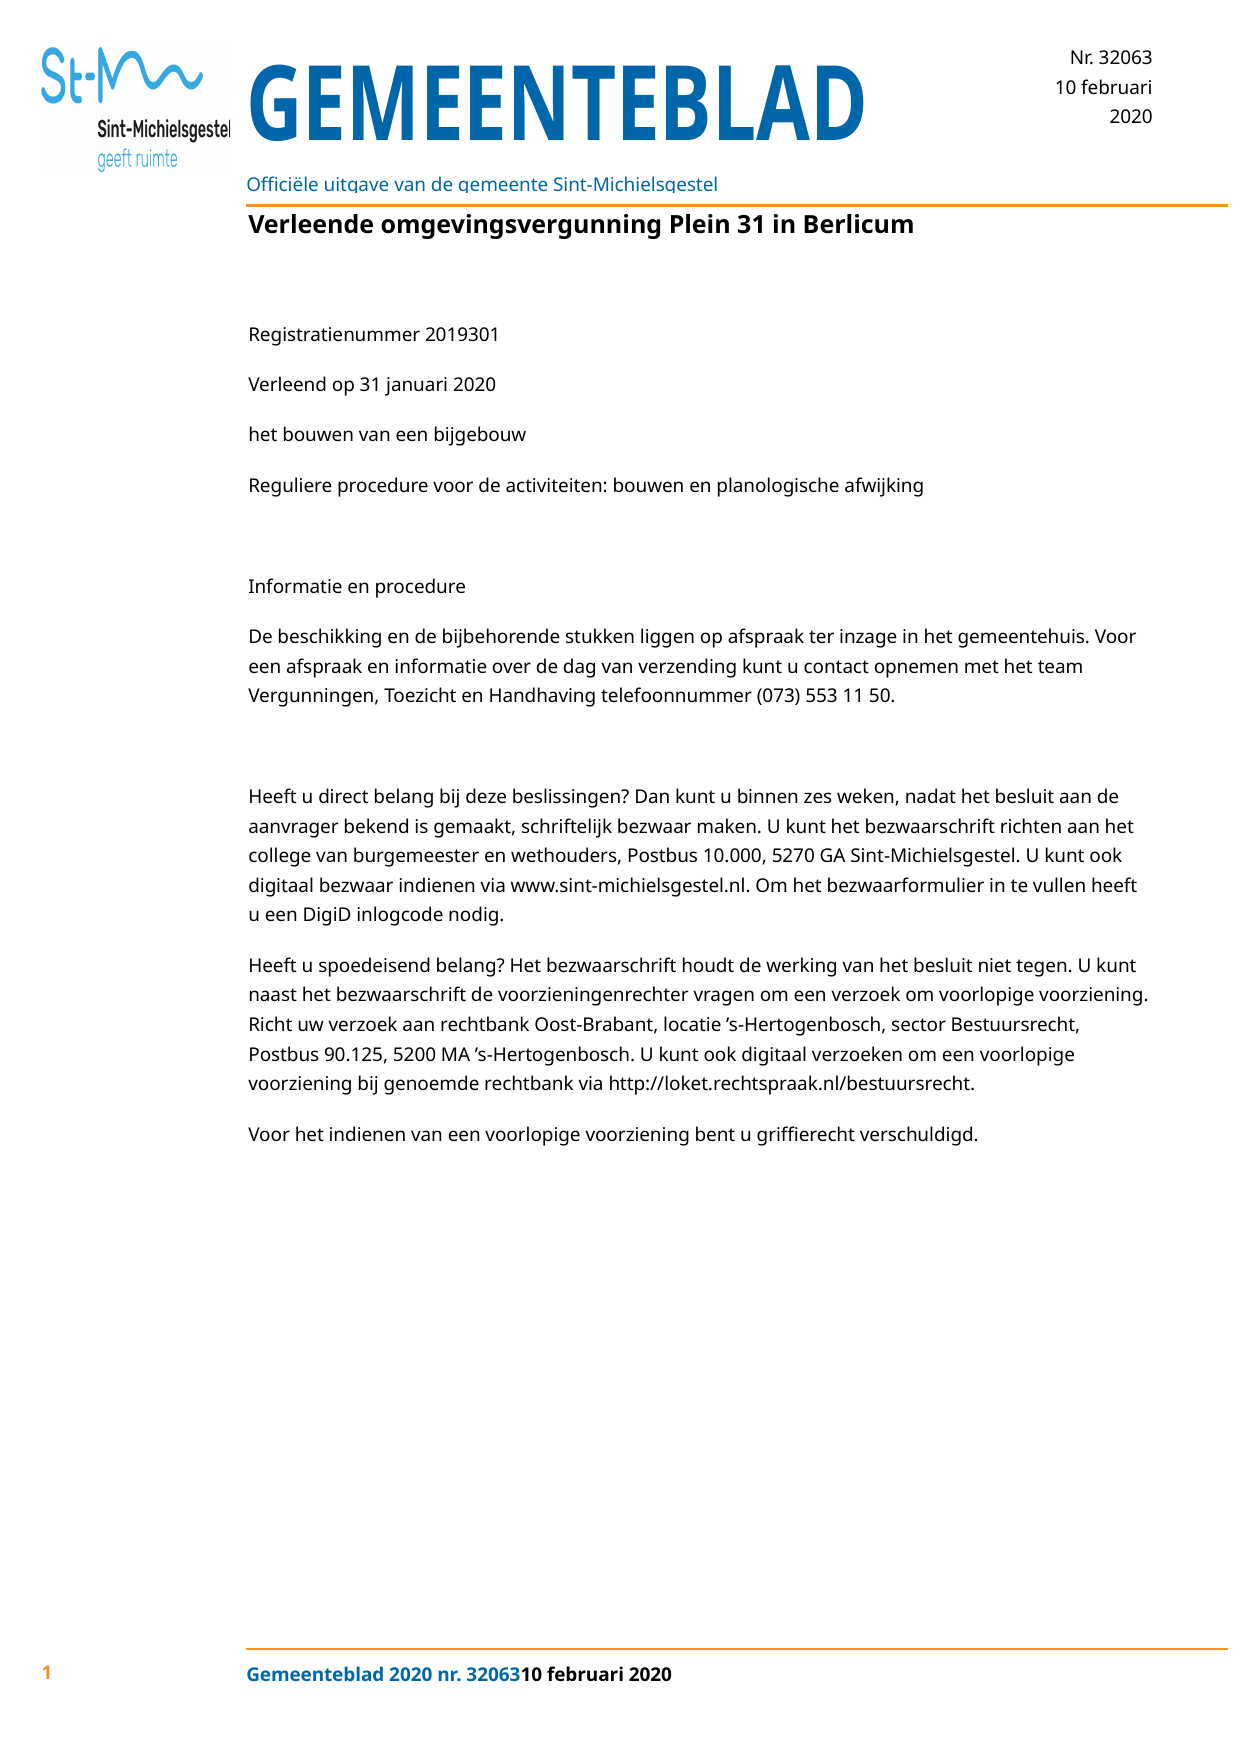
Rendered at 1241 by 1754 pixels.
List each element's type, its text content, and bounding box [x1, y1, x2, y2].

text De beschikking en de bijbehorende stukken liggen op afspraak ter inzage in het gemeentehuis. Voor een afspraak en informatie over de dag van verzending kunt u contact opnemen met het team Vergunningen, Toezicht en Handhaving telefoonnummer (073) 553 11 50. [248, 623, 1152, 708]
text Voor het indienen van een voorlopige voorziening bent u griffierecht verschuldigd. [248, 1121, 1152, 1146]
text Reguliere procedure voor de activiteiten: bouwen en planologische afwijking [248, 472, 1152, 498]
text Verleend op 31 januari 2020 [248, 371, 1152, 397]
text Heeft u direct belang bij deze beslissingen? Dan kunt u binnen zes weken, nadat het besluit aan de aanvrager bekend is gemaakt, schriftelijk bezwaar maken. U kunt het bezwaarschrift richten aan het college van burgemeester en wethouders, Postbus 10.000, 5270 GA Sint-Michielsgestel. U kunt ook digitaal bezwaar indienen via www.sint-michielsgestel.nl. Om het bezwaarformulier in te vullen heeft u een DigiD inlogcode nodig. [248, 783, 1152, 927]
picture [41, 47, 231, 172]
text Verleende omgevingsvergunning Plein 31 in Berlicum [248, 207, 1152, 241]
text Registratienummer 2019301 [248, 321, 1152, 346]
text Informatie en procedure [248, 573, 1152, 598]
text het bouwen van een bijgebouw [248, 422, 1152, 447]
text Heeft u spoedeisend belang? Het bezwaarschrift houdt de werking van het besluit niet tegen. U kunt naast het bezwaarschrift de voorzieningenrechter vragen om een verzoek om voorlopige voorziening. Richt uw verzoek aan rechtbank Oost-Brabant, locatie ’s-Hertogenbosch, sector Bestuursrecht, Postbus 90.125, 5200 MA ’s-Hertogenbosch. U kunt ook digitaal verzoeken om een voorlopige voorziening bij genoemde rechtbank via http://loket.rechtspraak.nl/bestuursrecht. [248, 952, 1152, 1096]
